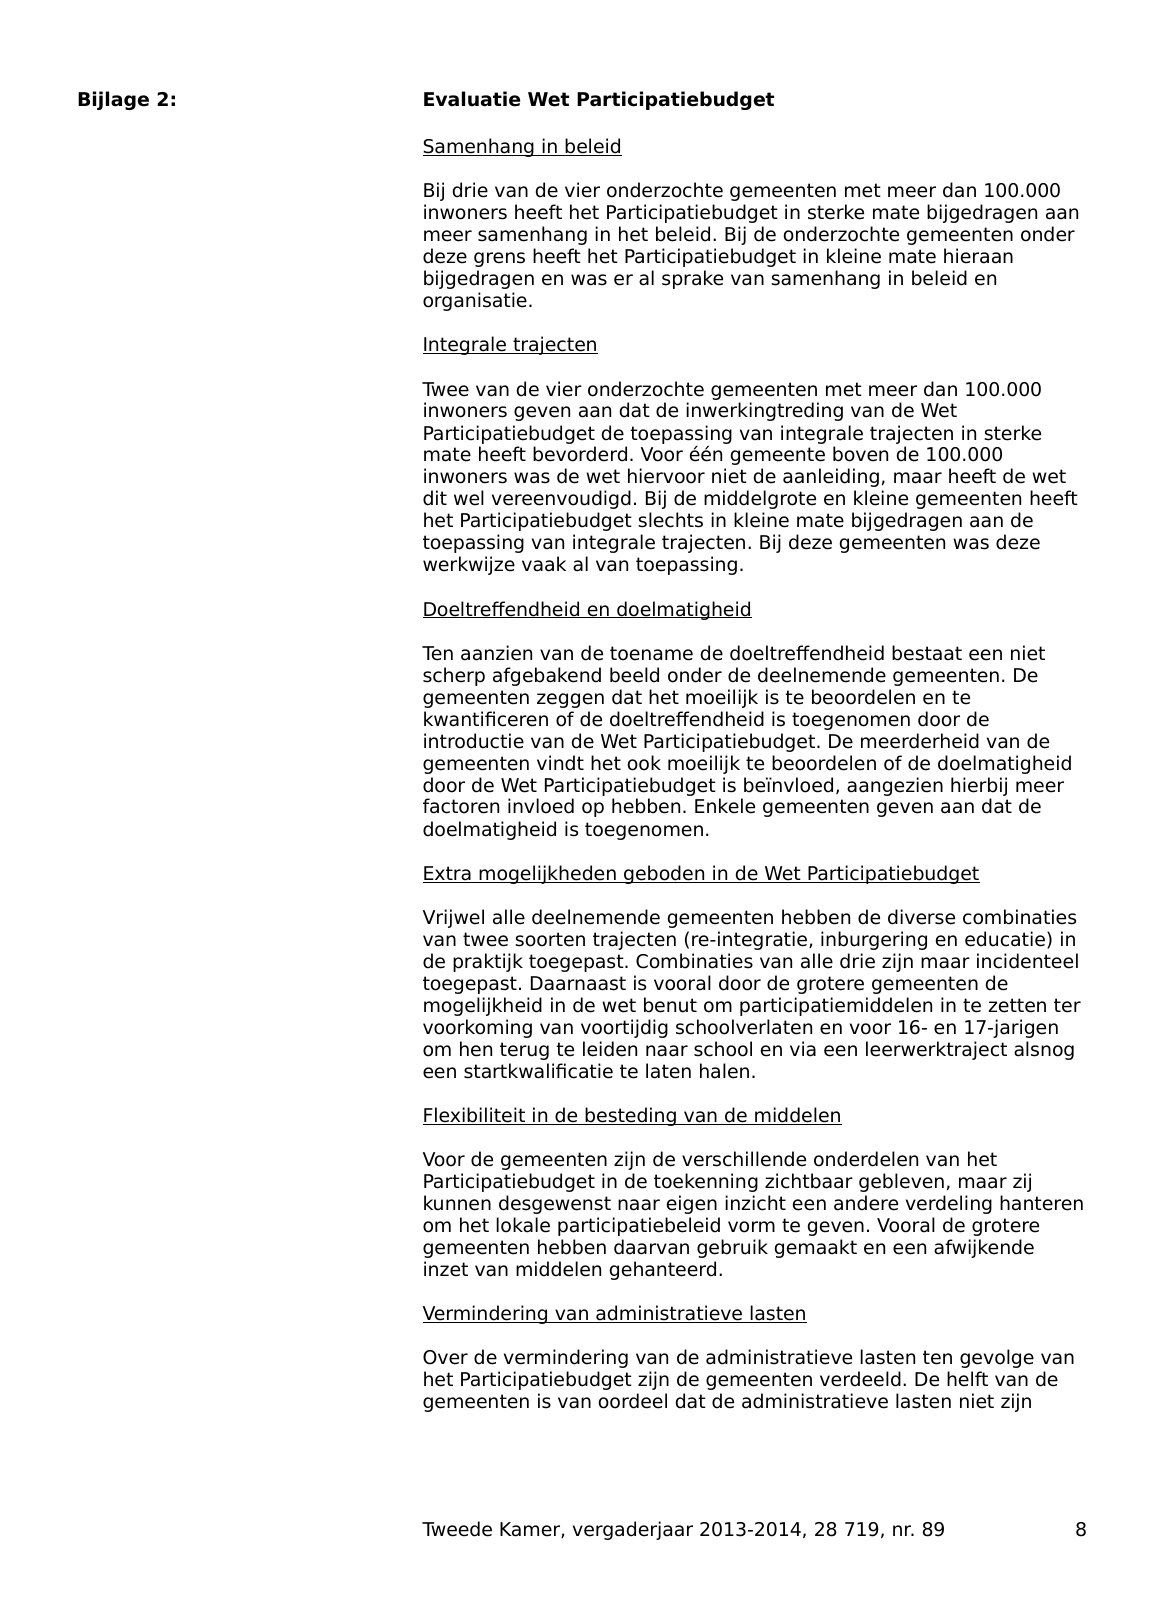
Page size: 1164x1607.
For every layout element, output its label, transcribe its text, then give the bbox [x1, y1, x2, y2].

subtitle Integrale trajecten [422, 334, 1087, 356]
subtitle Doeltreffendheid en doelmatigheid [422, 598, 1087, 620]
text Bij drie van de vier onderzochte gemeenten met meer dan 100.000 inwoners heeft het Participatiebudget in sterke mate bijgedragen aan meer samenhang in het beleid. Bij de onderzochte gemeenten onder deze grens heeft het Participatiebudget in kleine mate hieraan bijgedragen en was er al sprake van samenhang in beleid en organisatie. [422, 180, 1087, 312]
subtitle Bijlage 2: Evaluatie Wet Participatiebudget [77, 89, 1087, 111]
text Ten aanzien van de toename de doeltreffendheid bestaat een niet scherp afgebakend beeld onder de deelnemende gemeenten. De gemeenten zeggen dat het moeilijk is te beoordelen en te kwantificeren of de doeltreffendheid is toegenomen door de introductie van de Wet Participatiebudget. De meerderheid van de gemeenten vindt het ook moeilijk te beoordelen of de doelmatigheid door de Wet Participatiebudget is beïnvloed, aangezien hierbij meer factoren invloed op hebben. Enkele gemeenten geven aan dat de doelmatigheid is toegenomen. [422, 643, 1087, 840]
subtitle Vermindering van administratieve lasten [422, 1303, 1087, 1325]
text Voor de gemeenten zijn de verschillende onderdelen van het Participatiebudget in de toekenning zichtbaar gebleven, maar zij kunnen desgewenst naar eigen inzicht een andere verdeling hanteren om het lokale participatiebeleid vorm te geven. Vooral de grotere gemeenten hebben daarvan gebruik gemaakt en een afwijkende inzet van middelen gehanteerd. [422, 1149, 1087, 1281]
subtitle Extra mogelijkheden geboden in de Wet Participatiebudget [422, 863, 1087, 884]
text Vrijwel alle deelnemende gemeenten hebben de diverse combinaties van twee soorten trajecten (re-integratie, inburgering en educatie) in de praktijk toegepast. Combinaties van alle drie zijn maar incidenteel toegepast. Daarnaast is vooral door de grotere gemeenten de mogelijkheid in de wet benut om participatiemiddelen in te zetten ter voorkoming van voortijdig schoolverlaten en voor 16- en 17-jarigen om hen terug te leiden naar school en via een leerwerktraject alsnog een startkwalificatie te laten halen. [422, 907, 1087, 1083]
text Over de vermindering van de administratieve lasten ten gevolge van het Participatiebudget zijn de gemeenten verdeeld. De helft van de gemeenten is van oordeel dat de administratieve lasten niet zijn [422, 1347, 1087, 1413]
subtitle Flexibiliteit in de besteding van de middelen [422, 1105, 1087, 1127]
text Twee van de vier onderzochte gemeenten met meer dan 100.000 inwoners geven aan dat de inwerkingtreding van de Wet Participatiebudget de toepassing van integrale trajecten in sterke mate heeft bevorderd. Voor één gemeente boven de 100.000 inwoners was de wet hiervoor niet de aanleiding, maar heeft de wet dit wel vereenvoudigd. Bij de middelgrote en kleine gemeenten heeft het Participatiebudget slechts in kleine mate bijgedragen aan de toepassing van integrale trajecten. Bij deze gemeenten was deze werkwijze vaak al van toepassing. [422, 378, 1087, 576]
subtitle Samenhang in beleid [422, 136, 1087, 158]
